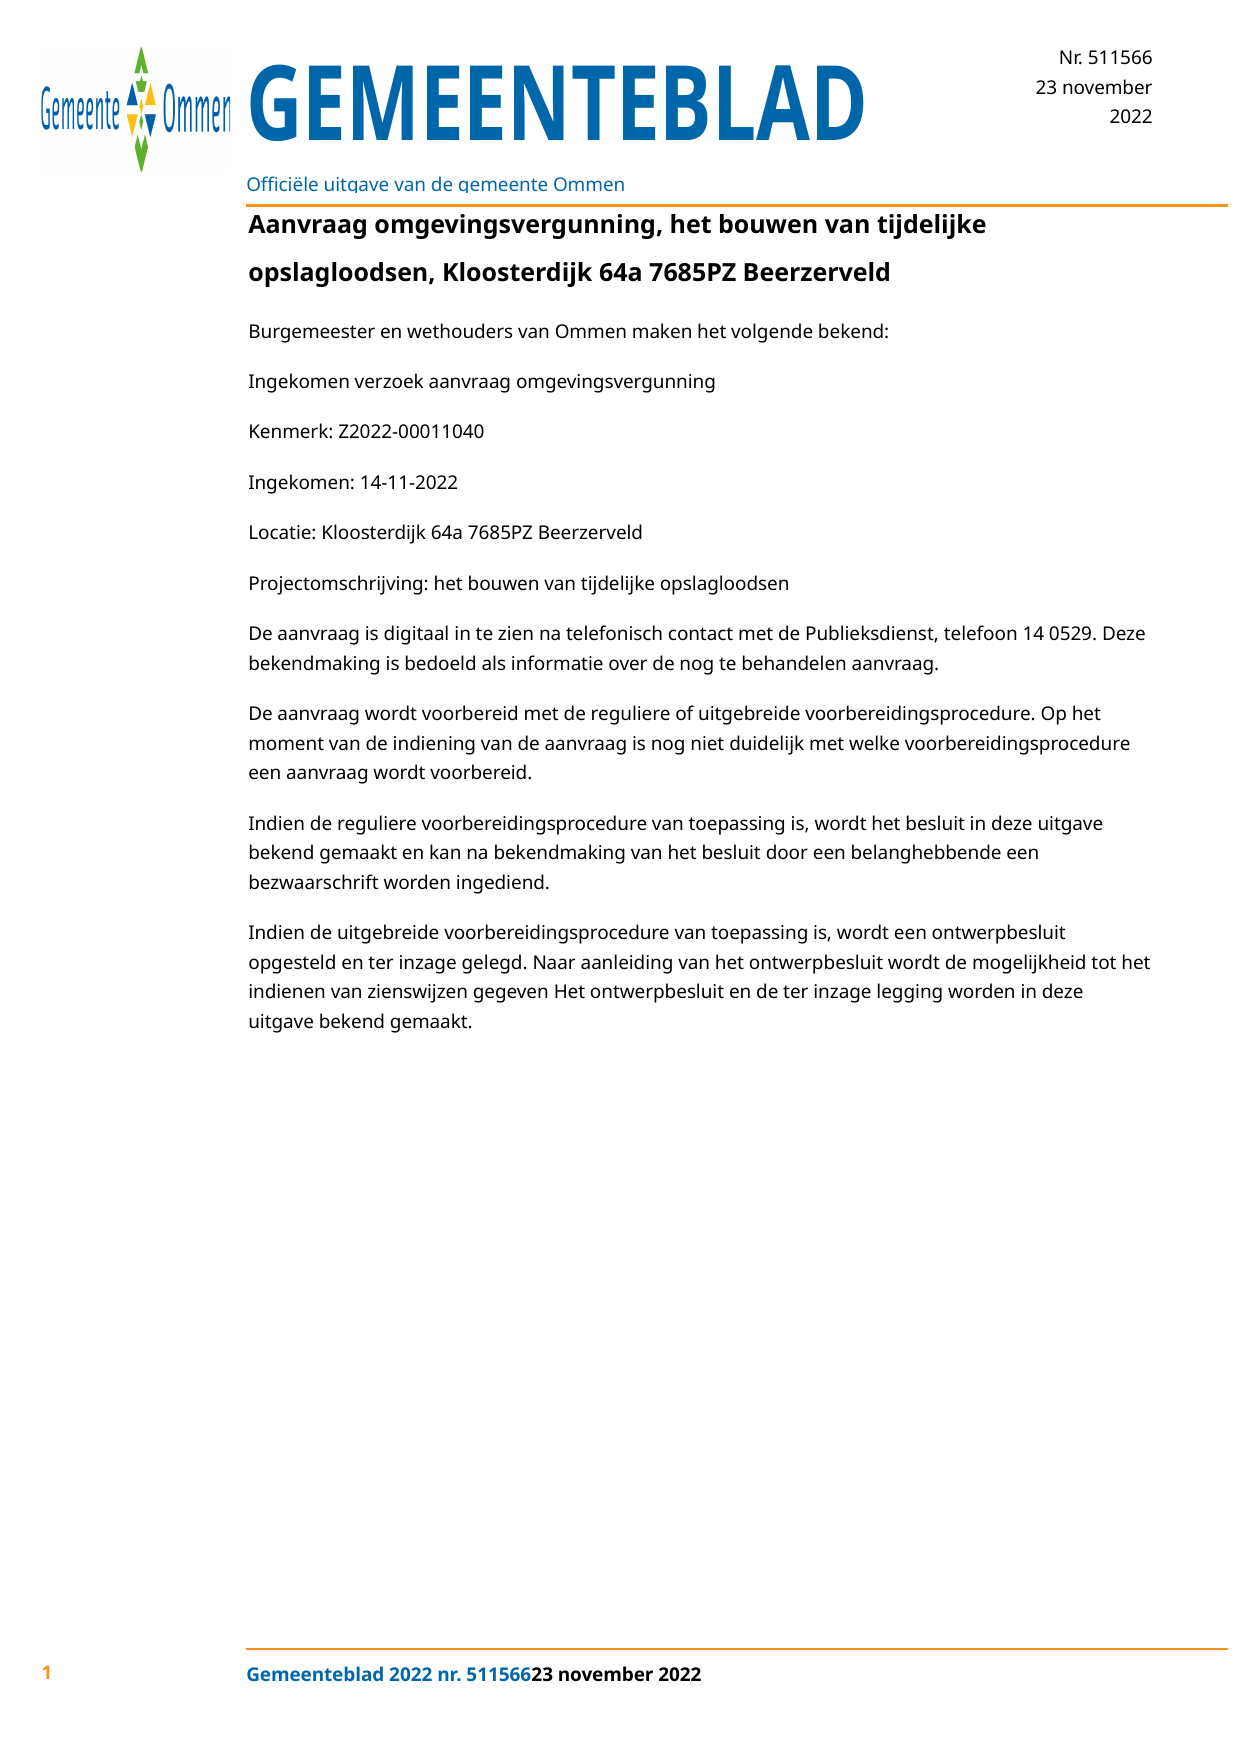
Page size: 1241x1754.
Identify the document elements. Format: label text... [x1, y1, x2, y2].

text De aanvraag is digitaal in te zien na telefonisch contact met de Publieksdienst, telefoon 14 0529. Deze bekendmaking is bedoeld als informatie over de nog te behandelen aanvraag. [248, 620, 1152, 676]
text Ingekomen verzoek aanvraag omgevingsvergunning [248, 368, 1152, 394]
text Projectomschrijving: het bouwen van tijdelijke opslagloodsen [248, 570, 1152, 596]
text De aanvraag wordt voorbereid met de reguliere of uitgebreide voorbereidingsprocedure. Op het moment van de indiening van de aanvraag is nog niet duidelijk met welke voorbereidingsprocedure een aanvraag wordt voorbereid. [248, 700, 1152, 785]
text Kenmerk: Z2022-00011040 [248, 419, 1152, 444]
text Ingekomen: 14-11-2022 [248, 469, 1152, 495]
text Burgemeester en wethouders van Ommen maken het volgende bekend: [248, 318, 1152, 344]
text Indien de reguliere voorbereidingsprocedure van toepassing is, wordt het besluit in deze uitgave bekend gemaakt en kan na bekendmaking van het besluit door een belanghebbende een bezwaarschrift worden ingediend. [248, 810, 1152, 895]
text Locatie: Kloosterdijk 64a 7685PZ Beerzerveld [248, 519, 1152, 545]
picture [41, 47, 231, 172]
text Indien de uitgebreide voorbereidingsprocedure van toepassing is, wordt een ontwerpbesluit opgesteld en ter inzage gelegd. Naar aanleiding van het ontwerpbesluit wordt de mogelijkheid tot het indienen van zienswijzen gegeven Het ontwerpbesluit en de ter inzage legging worden in deze uitgave bekend gemaakt. [248, 919, 1152, 1034]
text Aanvraag omgevingsvergunning, het bouwen van tijdelijke opslagloodsen, Kloosterdijk 64a 7685PZ Beerzerveld [248, 207, 1152, 288]
